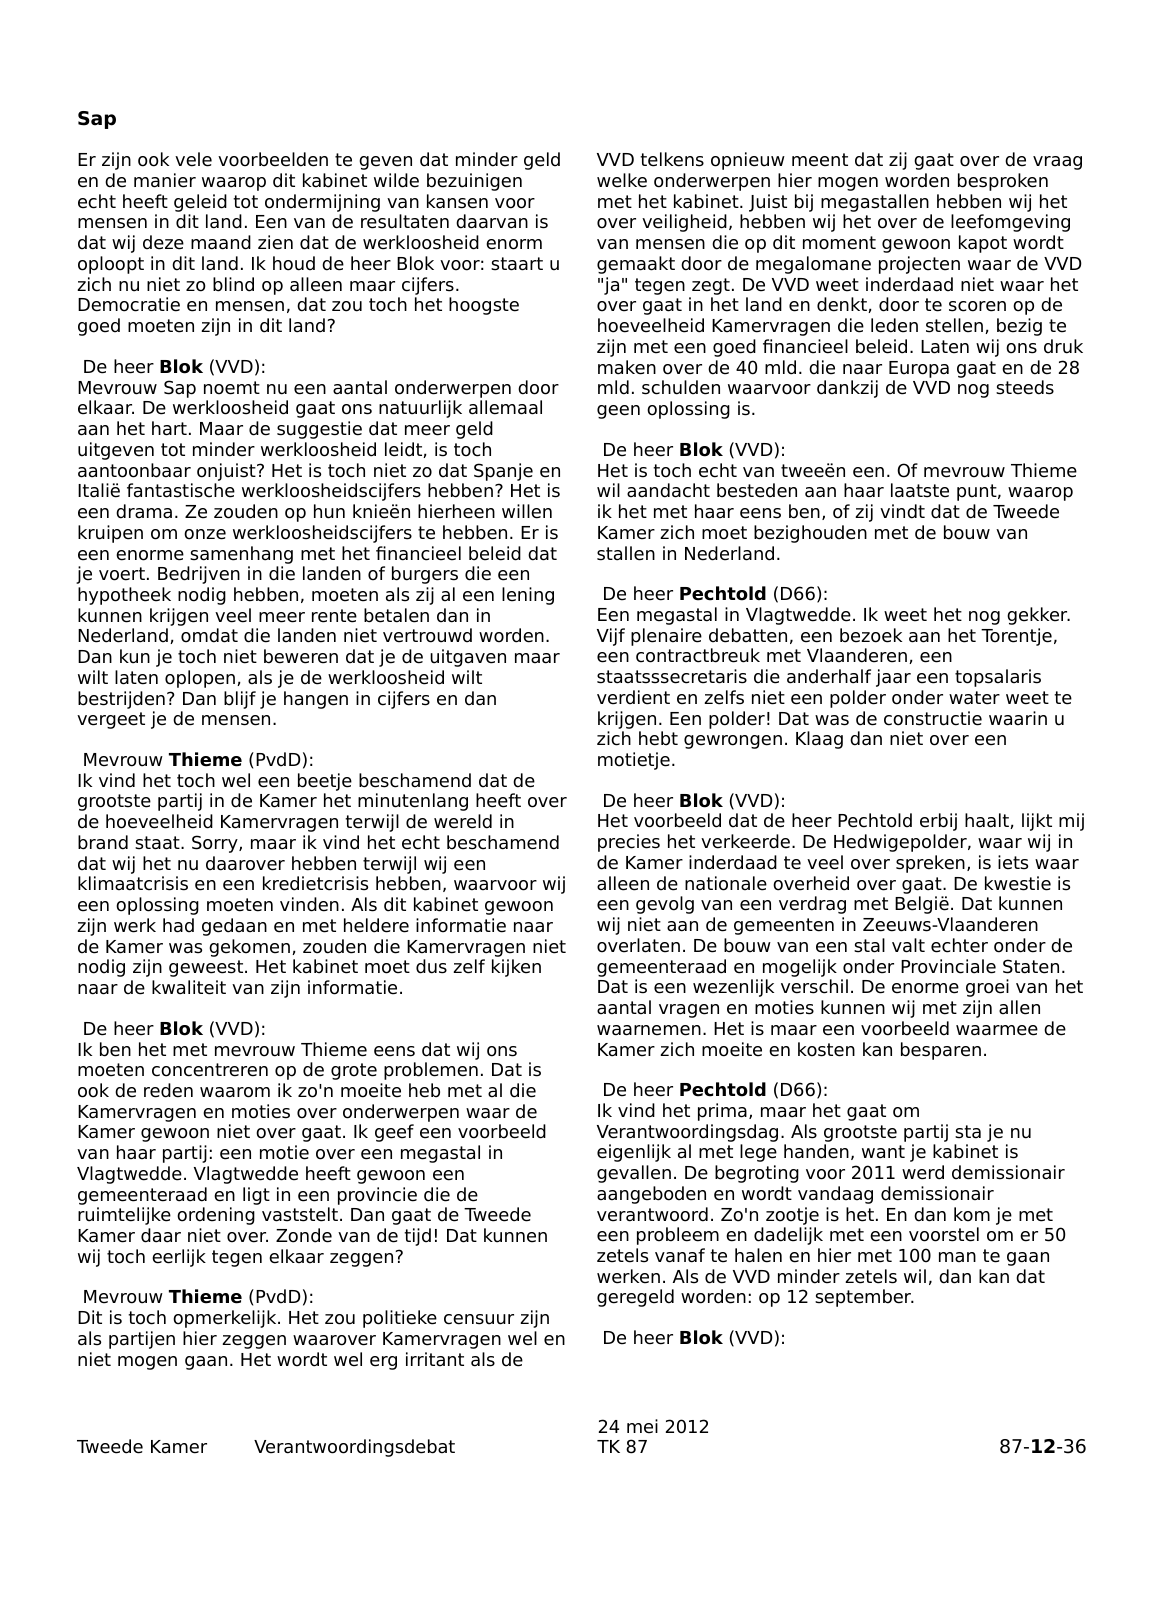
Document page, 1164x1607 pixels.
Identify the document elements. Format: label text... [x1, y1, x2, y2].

text Mevrouw Thieme (PvdD): [77, 1287, 567, 1308]
text De heer Blok (VVD): [596, 440, 1087, 460]
text Ik vind het toch wel een beetje beschamend dat de grootste partij in de Kamer het minutenlang heeft over de hoeveelheid Kamervragen terwijl de wereld in brand staat. Sorry, maar ik vind het echt beschamend dat wij het nu daarover hebben terwijl wij een klimaatcrisis en een kredietcrisis hebben, waarvoor wij een oplossing moeten vinden. Als dit kabinet gewoon zijn werk had gedaan en met heldere informatie naar de Kamer was gekomen, zouden die Kamervragen niet nodig zijn geweest. Het kabinet moet dus zelf kijken naar de kwaliteit van zijn informatie. [77, 771, 567, 999]
text Er zijn ook vele voorbeelden te geven dat minder geld en de manier waarop dit kabinet wilde bezuinigen echt heeft geleid tot ondermijning van kansen voor mensen in dit land. Een van de resultaten daarvan is dat wij deze maand zien dat de werkloosheid enorm oploopt in dit land. Ik houd de heer Blok voor: staart u zich nu niet zo blind op alleen maar cijfers. Democratie en mensen, dat zou toch het hoogste goed moeten zijn in dit land? [77, 150, 567, 337]
text De heer Blok (VVD): [77, 1019, 567, 1039]
text Mevrouw Sap noemt nu een aantal onderwerpen door elkaar. De werkloosheid gaat ons natuurlijk allemaal aan het hart. Maar de suggestie dat meer geld uitgeven tot minder werkloosheid leidt, is toch aantoonbaar onjuist? Het is toch niet zo dat Spanje en Italië fantastische werkloosheidscijfers hebben? Het is een drama. Ze zouden op hun knieën hierheen willen kruipen om onze werkloosheidscijfers te hebben. Er is een enorme samenhang met het financieel beleid dat je voert. Bedrijven in die landen of burgers die een hypotheek nodig hebben, moeten als zij al een lening kunnen krijgen veel meer rente betalen dan in Nederland, omdat die landen niet vertrouwd worden. Dan kun je toch niet beweren dat je de uitgaven maar wilt laten oplopen, als je de werkloosheid wilt bestrijden? Dan blijf je hangen in cijfers en dan vergeet je de mensen. [77, 377, 567, 730]
text De heer Blok (VVD): [596, 1328, 1087, 1349]
text De heer Blok (VVD): [596, 791, 1087, 811]
text Ik ben het met mevrouw Thieme eens dat wij ons moeten concentreren op de grote problemen. Dat is ook de reden waarom ik zo'n moeite heb met al die Kamervragen en moties over onderwerpen waar de Kamer gewoon niet over gaat. Ik geef een voorbeeld van haar partij: een motie over een megastal in Vlagtwedde. Vlagtwedde heeft gewoon een gemeenteraad en ligt in een provincie die de ruimtelijke ordening vaststelt. Dan gaat de Tweede Kamer daar niet over. Zonde van de tijd! Dat kunnen wij toch eerlijk tegen elkaar zeggen? [77, 1039, 567, 1267]
text Het voorbeeld dat de heer Pechtold erbij haalt, lijkt mij precies het verkeerde. De Hedwigepolder, waar wij in de Kamer inderdaad te veel over spreken, is iets waar alleen de nationale overheid over gaat. De kwestie is een gevolg van een verdrag met België. Dat kunnen wij niet aan de gemeenten in Zeeuws-Vlaanderen overlaten. De bouw van een stal valt echter onder de gemeenteraad en mogelijk onder Provinciale Staten. Dat is een wezenlijk verschil. De enorme groei van het aantal vragen en moties kunnen wij met zijn allen waarnemen. Het is maar een voorbeeld waarmee de Kamer zich moeite en kosten kan besparen. [596, 811, 1087, 1060]
text Een megastal in Vlagtwedde. Ik weet het nog gekker. Vijf plenaire debatten, een bezoek aan het Torentje, een contractbreuk met Vlaanderen, een staatsssecretaris die anderhalf jaar een topsalaris verdient en zelfs niet een polder onder water weet te krijgen. Een polder! Dat was de constructie waarin u zich hebt gewrongen. Klaag dan niet over een motietje. [596, 605, 1087, 771]
text Het is toch echt van tweeën een. Of mevrouw Thieme wil aandacht besteden aan haar laatste punt, waarop ik het met haar eens ben, of zij vindt dat de Tweede Kamer zich moet bezighouden met de bouw van stallen in Nederland. [596, 460, 1087, 564]
text De heer Pechtold (D66): [596, 584, 1087, 605]
text De heer Pechtold (D66): [596, 1080, 1087, 1101]
text Ik vind het prima, maar het gaat om Verantwoordingsdag. Als grootste partij sta je nu eigenlijk al met lege handen, want je kabinet is gevallen. De begroting voor 2011 werd demissionair aangeboden en wordt vandaag demissionair verantwoord. Zo'n zootje is het. En dan kom je met een probleem en dadelijk met een voorstel om er 50 zetels vanaf te halen en hier met 100 man te gaan werken. Als de VVD minder zetels wil, dan kan dat geregeld worden: op 12 september. [596, 1101, 1087, 1308]
text De heer Blok (VVD): [77, 357, 567, 377]
text Mevrouw Thieme (PvdD): [77, 750, 567, 771]
text Dit is toch opmerkelijk. Het zou politieke censuur zijn als partijen hier zeggen waarover Kamervragen wel en niet mogen gaan. Het wordt wel erg irritant als de [77, 1308, 567, 1370]
text VVD telkens opnieuw meent dat zij gaat over de vraag welke onderwerpen hier mogen worden besproken met het kabinet. Juist bij megastallen hebben wij het over veiligheid, hebben wij het over de leefomgeving van mensen die op dit moment gewoon kapot wordt gemaakt door de megalomane projecten waar de VVD "ja" tegen zegt. De VVD weet inderdaad niet waar het over gaat in het land en denkt, door te scoren op de hoeveelheid Kamervragen die leden stellen, bezig te zijn met een goed financieel beleid. Laten wij ons druk maken over de 40 mld. die naar Europa gaat en de 28 mld. schulden waarvoor dankzij de VVD nog steeds geen oplossing is. [596, 150, 1087, 420]
